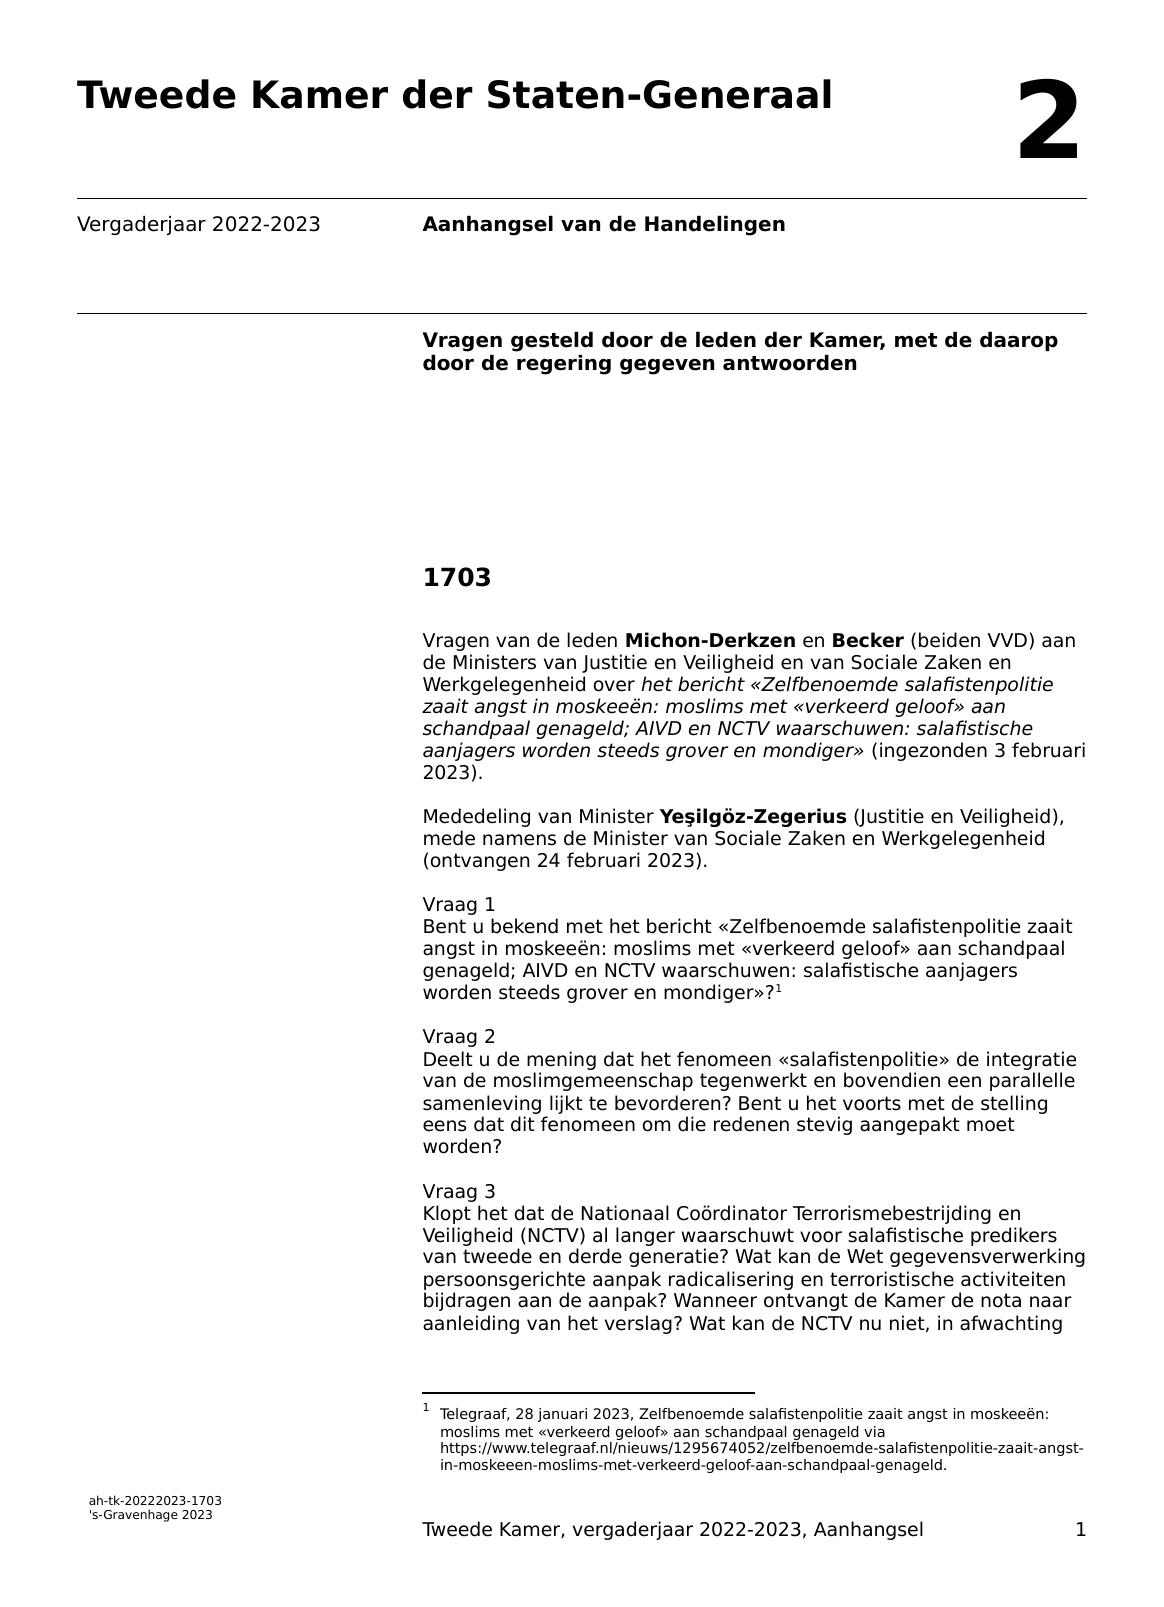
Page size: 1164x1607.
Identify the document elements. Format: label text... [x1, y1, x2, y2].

text ah-tk-20222023-1703 [88, 1494, 323, 1508]
text Mededeling van Minister Yeşilgöz-Zegerius (Justitie en Veiligheid), mede namens de Minister van Sociale Zaken en Werkgelegenheid (ontvangen 24 februari 2023). [422, 806, 1087, 872]
text Vragen van de leden Michon-Derkzen en Becker (beiden VVD) aan de Ministers van Justitie en Veiligheid en van Sociale Zaken en Werkgelegenheid over het bericht «Zelfbenoemde salafistenpolitie zaait angst in moskeeën: moslims met «verkeerd geloof» aan schandpaal genageld; AIVD en NCTV waarschuwen: salafistische aanjagers worden steeds grover en mondiger» (ingezonden 3 februari 2023). [422, 630, 1087, 784]
text Vraag 2 [422, 1026, 1087, 1048]
text Vraag 1 [422, 894, 1087, 916]
text Deelt u de mening dat het fenomeen «salafistenpolitie» de integratie van de moslimgemeenschap tegenwerkt en bovendien een parallelle samenleving lijkt te bevorderen? Bent u het voorts met de stelling eens dat dit fenomeen om die redenen stevig aangepakt moet worden? [422, 1048, 1087, 1158]
table_cell Vergaderjaar 2022-2023 [77, 199, 422, 313]
table_cell Vragen gesteld door de leden der Kamer, met de daarop door de regering gegeven antwoorden [422, 314, 1087, 375]
table_cell Aanhangsel van de Handelingen [422, 199, 1087, 313]
text Klopt het dat de Nationaal Coördinator Terrorismebestrijding en Veiligheid (NCTV) al langer waarschuwt voor salafistische predikers van tweede en derde generatie? Wat kan de Wet gegevensverwerking persoonsgerichte aanpak radicalisering en terroristische activiteiten bijdragen aan de aanpak? Wanneer ontvangt de Kamer de nota naar aanleiding van het verslag? Wat kan de NCTV nu niet, in afwachting [422, 1202, 1087, 1334]
text Telegraaf, 28 januari 2023, Zelfbenoemde salafistenpolitie zaait angst in moskeeën: moslims met «verkeerd geloof» aan schandpaal genageld via https://www.telegraaf.nl/nieuws/1295674052/zelfbenoemde-salafistenpolitie-zaait-angst-in-moskeeen-moslims-met-verkeerd-geloof-aan-schandpaal-genageld. [422, 1402, 1087, 1474]
table_header Tweede Kamer der Staten-Generaal [77, 59, 886, 198]
table_header 2 [886, 59, 1087, 198]
text 's-Gravenhage 2023 [88, 1508, 323, 1522]
text 1703 [422, 563, 1087, 592]
text Bent u bekend met het bericht «Zelfbenoemde salafistenpolitie zaait angst in moskeeën: moslims met «verkeerd geloof» aan schandpaal genageld; AIVD en NCTV waarschuwen: salafistische aanjagers worden steeds grover en mondiger»? [422, 916, 1087, 1004]
table_cell [77, 314, 422, 375]
text Vraag 3 [422, 1181, 1087, 1202]
